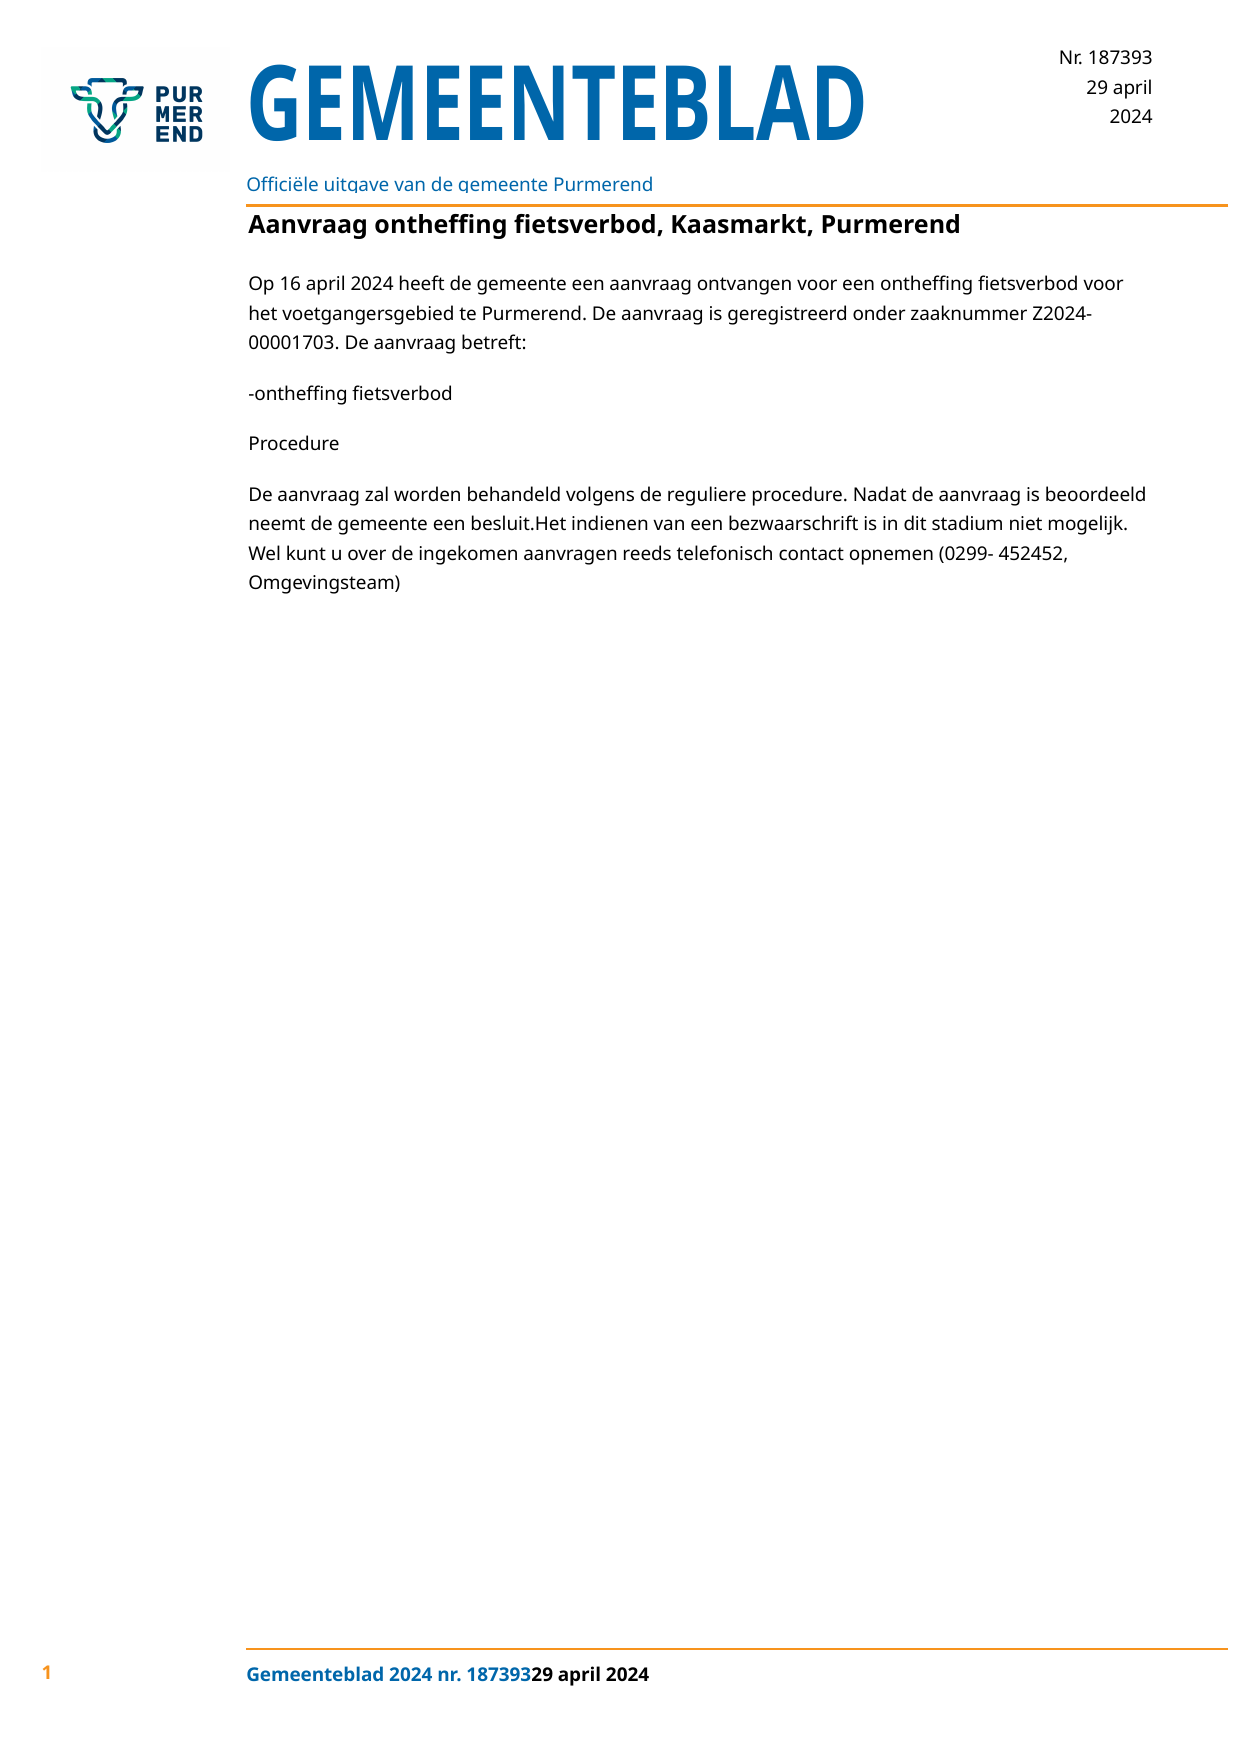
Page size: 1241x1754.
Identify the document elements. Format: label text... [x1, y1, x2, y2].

text -ontheffing fietsverbod [248, 380, 1152, 406]
text De aanvraag zal worden behandeld volgens de reguliere procedure. Nadat de aanvraag is beoordeeld neemt de gemeente een besluit.Het indienen van een bezwaarschrift is in dit stadium niet mogelijk. Wel kunt u over de ingekomen aanvragen reeds telefonisch contact opnemen (0299- 452452, Omgevingsteam) [248, 481, 1152, 595]
text Aanvraag ontheffing fietsverbod, Kaasmarkt, Purmerend [248, 207, 1152, 241]
text Procedure [248, 430, 1152, 456]
text Op 16 april 2024 heeft de gemeente een aanvraag ontvangen voor een ontheffing fietsverbod voor het voetgangersgebied te Purmerend. De aanvraag is geregistreerd onder zaaknummer Z2024-00001703. De aanvraag betreft: [248, 270, 1152, 355]
picture [41, 47, 231, 172]
